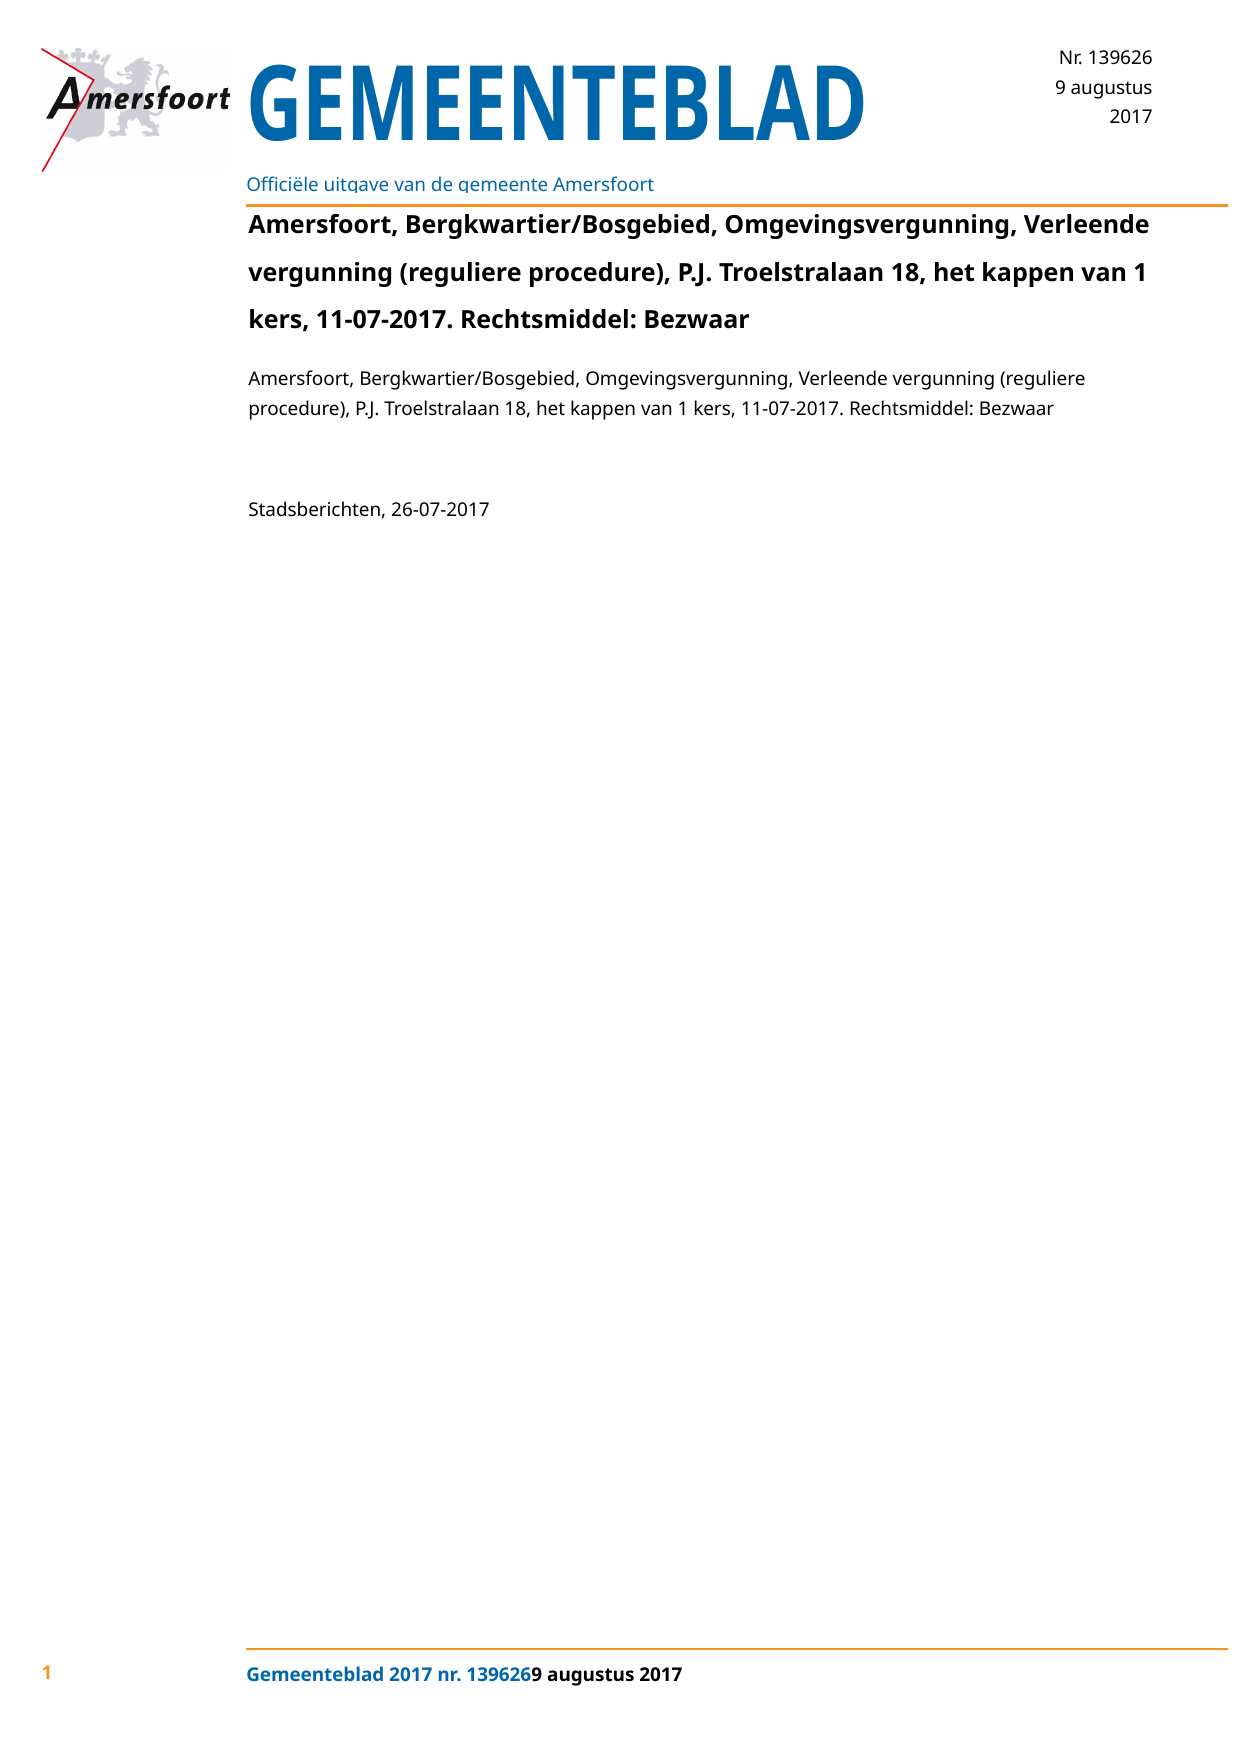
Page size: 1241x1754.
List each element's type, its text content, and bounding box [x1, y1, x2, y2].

text Amersfoort, Bergkwartier/Bosgebied, Omgevingsvergunning, Verleende vergunning (reguliere procedure), P.J. Troelstralaan 18, het kappen van 1 kers, 11-07-2017. Rechtsmiddel: Bezwaar [248, 207, 1152, 336]
picture [41, 47, 231, 172]
text Amersfoort, Bergkwartier/Bosgebied, Omgevingsvergunning, Verleende vergunning (reguliere procedure), P.J. Troelstralaan 18, het kappen van 1 kers, 11-07-2017. Rechtsmiddel: Bezwaar [248, 366, 1152, 421]
text Stadsberichten, 26-07-2017 [248, 496, 1152, 522]
